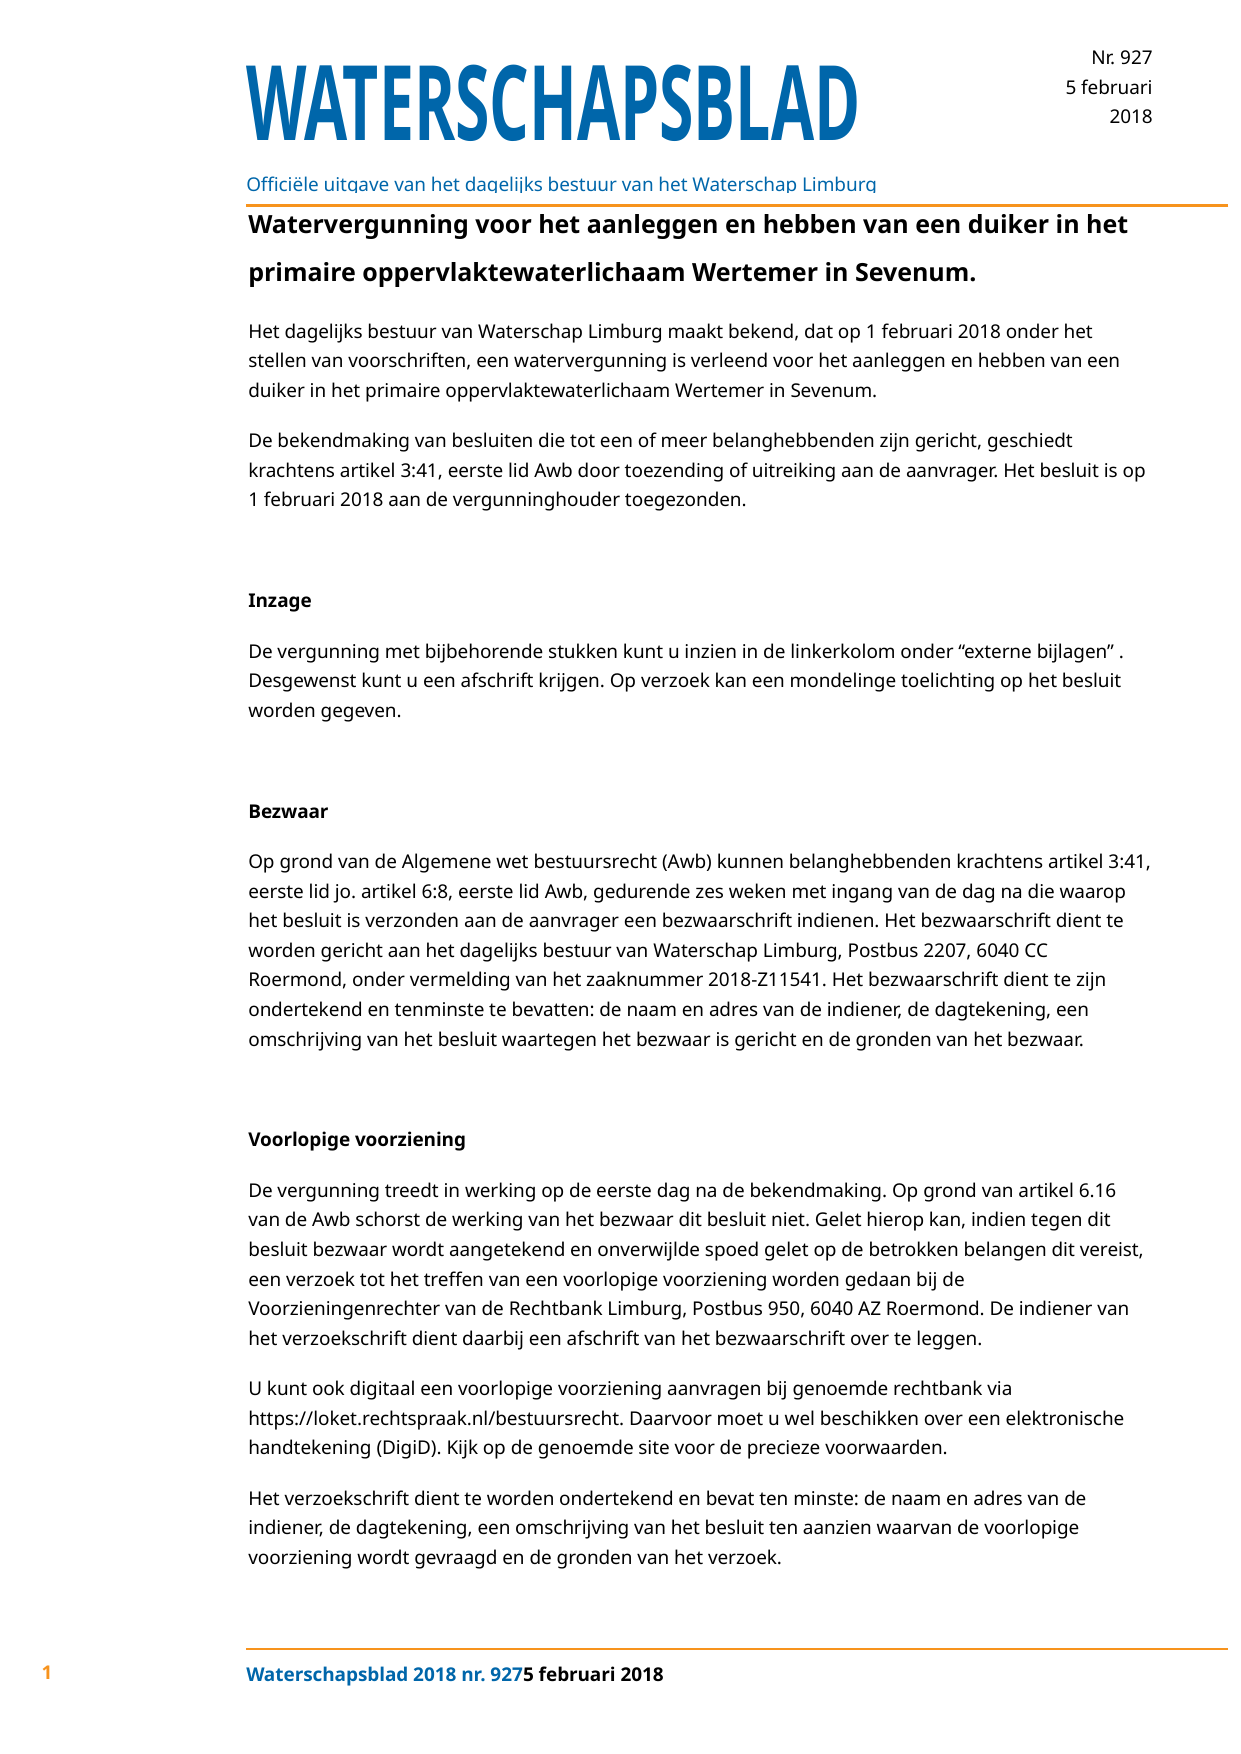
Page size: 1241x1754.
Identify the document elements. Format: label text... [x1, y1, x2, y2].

text De vergunning met bijbehorende stukken kunt u inzien in de linkerkolom onder “externe bijlagen” . Desgewenst kunt u een afschrift krijgen. Op verzoek kan een mondelinge toelichting op het besluit worden gegeven. [248, 638, 1152, 723]
text Op grond van de Algemene wet bestuursrecht (Awb) kunnen belanghebbenden krachtens artikel 3:41, eerste lid jo. artikel 6:8, eerste lid Awb, gedurende zes weken met ingang van de dag na die waarop het besluit is verzonden aan de aanvrager een bezwaarschrift indienen. Het bezwaarschrift dient te worden gericht aan het dagelijks bestuur van Waterschap Limburg, Postbus 2207, 6040 CC Roermond, onder vermelding van het zaaknummer 2018-Z11541. Het bezwaarschrift dient te zijn ondertekend en tenminste te bevatten: de naam en adres van de indiener, de dagtekening, een omschrijving van het besluit waartegen het bezwaar is gericht en de gronden van het bezwaar. [248, 848, 1152, 1052]
text Bezwaar [248, 798, 1152, 824]
text U kunt ook digitaal een voorlopige voorziening aanvragen bij genoemde rechtbank via https://loket.rechtspraak.nl/bestuursrecht. Daarvoor moet u wel beschikken over een elektronische handtekening (DigiD). Kijk op de genoemde site voor de precieze voorwaarden. [248, 1375, 1152, 1460]
text Inzage [248, 587, 1152, 613]
text De bekendmaking van besluiten die tot een of meer belanghebbenden zijn gericht, geschiedt krachtens artikel 3:41, eerste lid Awb door toezending of uitreiking aan de aanvrager. Het besluit is op 1 februari 2018 aan de vergunninghouder toegezonden. [248, 427, 1152, 512]
text Het dagelijks bestuur van Waterschap Limburg maakt bekend, dat op 1 februari 2018 onder het stellen van voorschriften, een watervergunning is verleend voor het aanleggen en hebben van een duiker in het primaire oppervlaktewaterlichaam Wertemer in Sevenum. [248, 318, 1152, 403]
text De vergunning treedt in werking op de eerste dag na de bekendmaking. Op grond van artikel 6.16 van de Awb schorst de werking van het bezwaar dit besluit niet. Gelet hierop kan, indien tegen dit besluit bezwaar wordt aangetekend en onverwijlde spoed gelet op de betrokken belangen dit vereist, een verzoek tot het treffen van een voorlopige voorziening worden gedaan bij de Voorzieningenrechter van de Rechtbank Limburg, Postbus 950, 6040 AZ Roermond. De indiener van het verzoekschrift dient daarbij een afschrift van het bezwaarschrift over te leggen. [248, 1177, 1152, 1351]
text Watervergunning voor het aanleggen en hebben van een duiker in het primaire oppervlaktewaterlichaam Wertemer in Sevenum. [248, 207, 1152, 288]
text Het verzoekschrift dient te worden ondertekend en bevat ten minste: de naam en adres van de indiener, de dagtekening, een omschrijving van het besluit ten aanzien waarvan de voorlopige voorziening wordt gevraagd en de gronden van het verzoek. [248, 1485, 1152, 1570]
picture [41, 47, 231, 172]
text Voorlopige voorziening [248, 1127, 1152, 1152]
